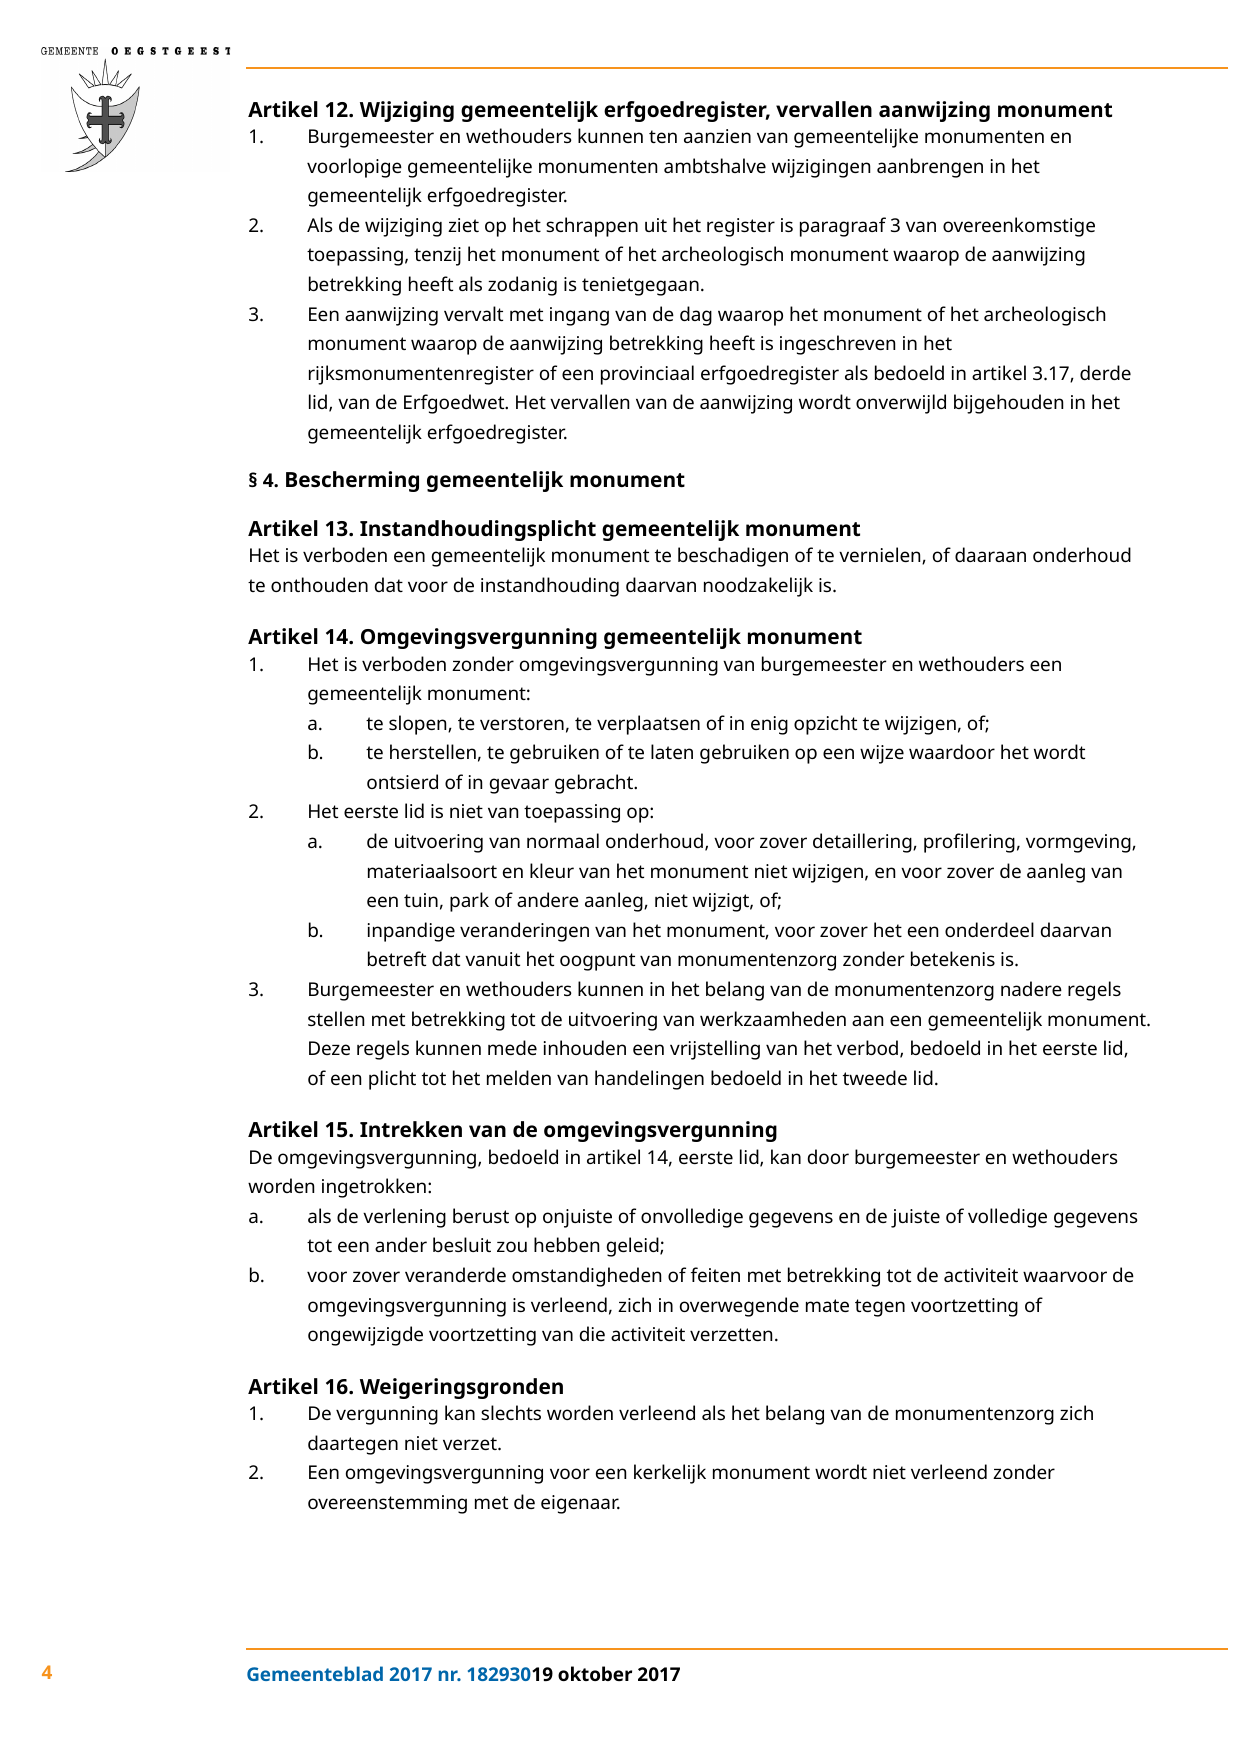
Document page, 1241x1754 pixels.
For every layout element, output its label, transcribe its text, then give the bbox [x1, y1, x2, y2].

list Burgemeester en wethouders kunnen ten aanzien van gemeentelijke monumenten en voorlopige gemeentelijke monumenten ambtshalve wijzigingen aanbrengen in het gemeentelijk erfgoedregister. [248, 123, 1152, 208]
list De vergunning kan slechts worden verleend als het belang van de monumentenzorg zich daartegen niet verzet. [248, 1400, 1152, 1456]
list inpandige veranderingen van het monument, voor zover het een onderdeel daarvan betreft dat vanuit het oogpunt van monumentenzorg zonder betekenis is. [307, 917, 1152, 972]
list Een omgevingsvergunning voor een kerkelijk monument wordt niet verleend zonder overeenstemming met de eigenaar. [248, 1459, 1152, 1515]
text Artikel 15. Intrekken van de omgevingsvergunning [248, 1115, 1152, 1144]
list Burgemeester en wethouders kunnen in het belang van de monumentenzorg nadere regels stellen met betrekking tot de uitvoering van werkzaamheden aan een gemeentelijk monument. Deze regels kunnen mede inhouden een vrijstelling van het verbod, bedoeld in het eerste lid, of een plicht tot het melden van handelingen bedoeld in het tweede lid. [248, 976, 1152, 1091]
list Als de wijziging ziet op het schrappen uit het register is paragraaf 3 van overeenkomstige toepassing, tenzij het monument of het archeologisch monument waarop de aanwijzing betrekking heeft als zodanig is tenietgegaan. [248, 212, 1152, 297]
text Artikel 12. Wijziging gemeentelijk erfgoedregister, vervallen aanwijzing monument [248, 95, 1152, 123]
list Het eerste lid is niet van toepassing op: [248, 799, 1152, 824]
text Het is verboden een gemeentelijk monument te beschadigen of te vernielen, of daaraan onderhoud te onthouden dat voor de instandhouding daarvan noodzakelijk is. [248, 542, 1152, 598]
text Artikel 13. Instandhoudingsplicht gemeentelijk monument [248, 514, 1152, 542]
text Artikel 16. Weigeringsgronden [248, 1372, 1152, 1400]
list voor zover veranderde omstandigheden of feiten met betrekking tot de activiteit waarvoor de omgevingsvergunning is verleend, zich in overwegende mate tegen voortzetting of ongewijzigde voortzetting van die activiteit verzetten. [248, 1262, 1152, 1347]
picture [41, 47, 231, 172]
text Artikel 14. Omgevingsvergunning gemeentelijk monument [248, 622, 1152, 651]
text De omgevingsvergunning, bedoeld in artikel 14, eerste lid, kan door burgemeester en wethouders worden ingetrokken: [248, 1144, 1152, 1199]
list Een aanwijzing vervalt met ingang van de dag waarop het monument of het archeologisch monument waarop de aanwijzing betrekking heeft is ingeschreven in het rijksmonumentenregister of een provinciaal erfgoedregister als bedoeld in artikel 3.17, derde lid, van de Erfgoedwet. Het vervallen van de aanwijzing wordt onverwijld bijgehouden in het gemeentelijk erfgoedregister. [248, 301, 1152, 445]
list te herstellen, te gebruiken of te laten gebruiken op een wijze waardoor het wordt ontsierd of in gevaar gebracht. [307, 739, 1152, 795]
list de uitvoering van normaal onderhoud, voor zover detaillering, profilering, vormgeving, materiaalsoort en kleur van het monument niet wijzigen, en voor zover de aanleg van een tuin, park of andere aanleg, niet wijzigt, of; [307, 828, 1152, 913]
text § 4. Bescherming gemeentelijk monument [248, 465, 1152, 493]
list te slopen, te verstoren, te verplaatsen of in enig opzicht te wijzigen, of; [307, 710, 1152, 736]
list Het is verboden zonder omgevingsvergunning van burgemeester en wethouders een gemeentelijk monument: [248, 651, 1152, 706]
list als de verlening berust op onjuiste of onvolledige gegevens en de juiste of volledige gegevens tot een ander besluit zou hebben geleid; [248, 1203, 1152, 1258]
